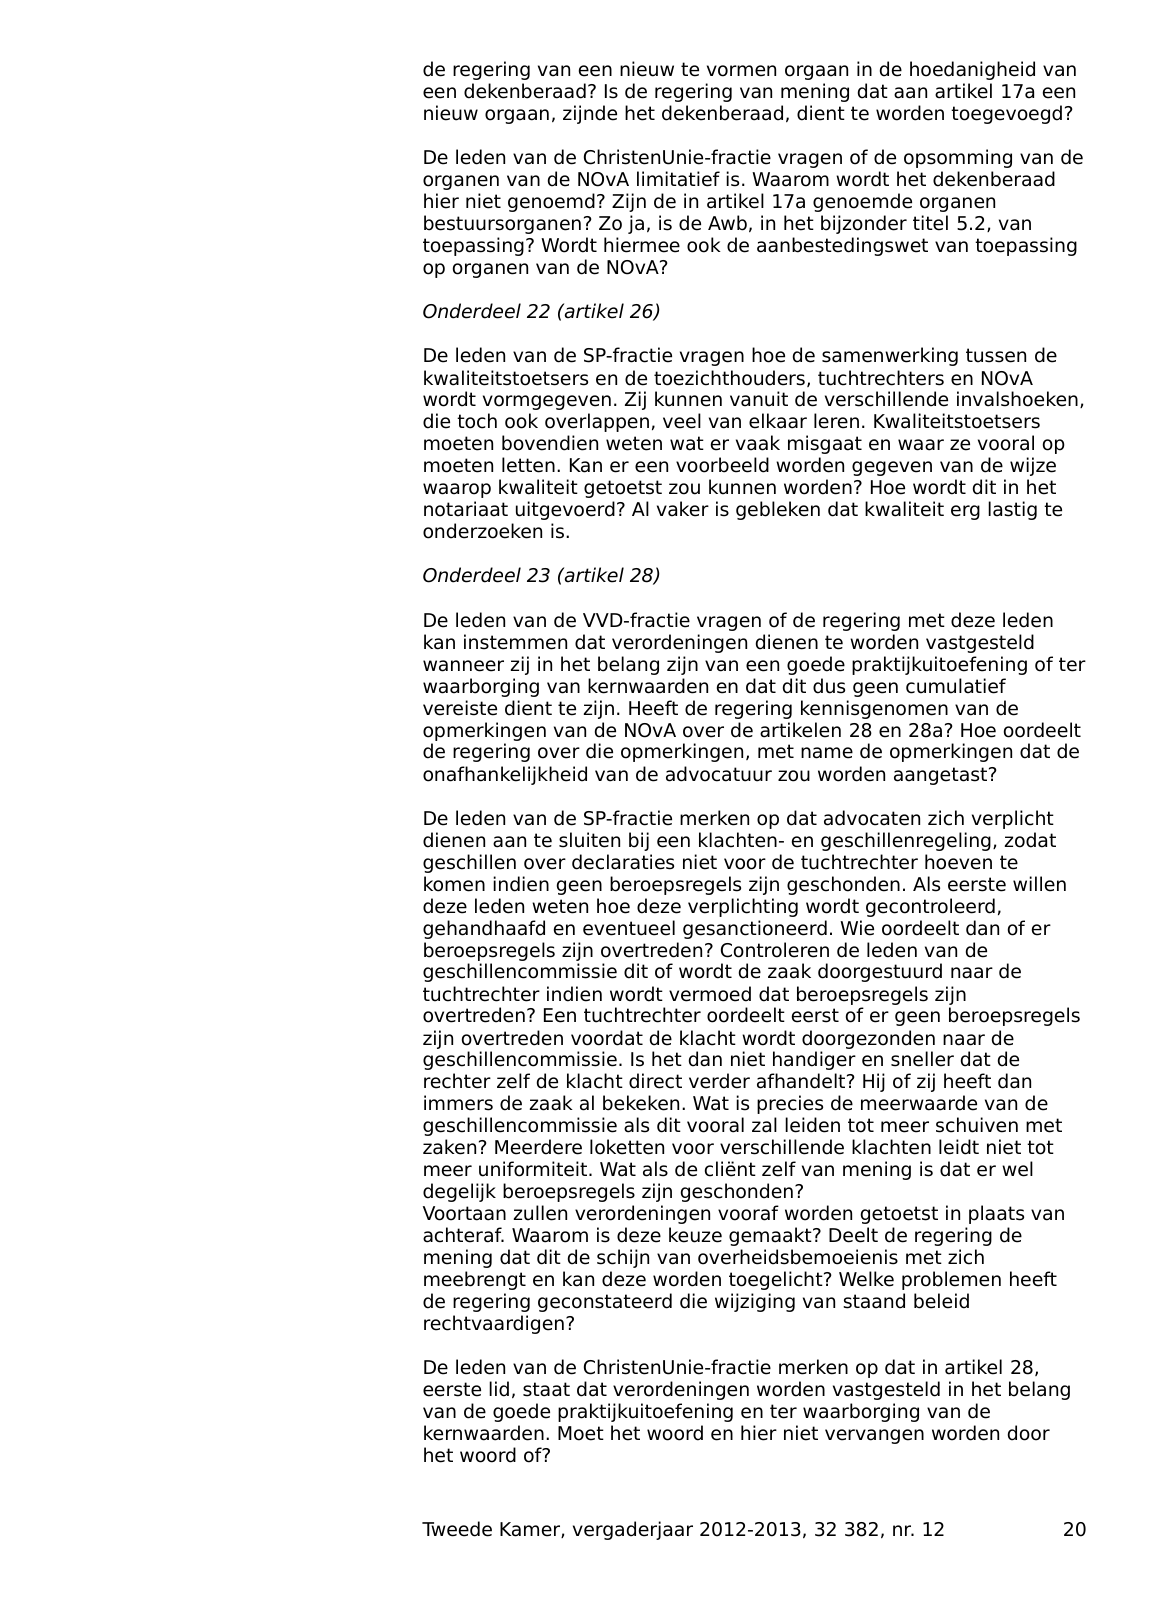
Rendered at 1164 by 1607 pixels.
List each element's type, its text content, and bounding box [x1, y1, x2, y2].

text De leden van de SP-fractie vragen hoe de samenwerking tussen de kwaliteitstoetsers en de toezichthouders, tuchtrechters en NOvA wordt vormgegeven. Zij kunnen vanuit de verschillende invalshoeken, die toch ook overlappen, veel van elkaar leren. Kwaliteitstoetsers moeten bovendien weten wat er vaak misgaat en waar ze vooral op moeten letten. Kan er een voorbeeld worden gegeven van de wijze waarop kwaliteit getoetst zou kunnen worden? Hoe wordt dit in het notariaat uitgevoerd? Al vaker is gebleken dat kwaliteit erg lastig te onderzoeken is. [422, 345, 1087, 543]
text De leden van de ChristenUnie-fractie vragen of de opsomming van de organen van de NOvA limitatief is. Waarom wordt het dekenberaad hier niet genoemd? Zijn de in artikel 17a genoemde organen bestuursorganen? Zo ja, is de Awb, in het bijzonder titel 5.2, van toepassing? Wordt hiermee ook de aanbestedingswet van toepassing op organen van de NOvA? [422, 147, 1087, 279]
subtitle Onderdeel 23 (artikel 28) [422, 565, 1087, 587]
text de regering van een nieuw te vormen orgaan in de hoedanigheid van een dekenberaad? Is de regering van mening dat aan artikel 17a een nieuw orgaan, zijnde het dekenberaad, dient te worden toegevoegd? [422, 59, 1087, 125]
text De leden van de VVD-fractie vragen of de regering met deze leden kan instemmen dat verordeningen dienen te worden vastgesteld wanneer zij in het belang zijn van een goede praktijkuitoefening of ter waarborging van kernwaarden en dat dit dus geen cumulatief vereiste dient te zijn. Heeft de regering kennisgenomen van de opmerkingen van de NOvA over de artikelen 28 en 28a? Hoe oordeelt de regering over die opmerkingen, met name de opmerkingen dat de onafhankelijkheid van de advocatuur zou worden aangetast? [422, 609, 1087, 785]
text De leden van de ChristenUnie-fractie merken op dat in artikel 28, eerste lid, staat dat verordeningen worden vastgesteld in het belang van de goede praktijkuitoefening en ter waarborging van de kernwaarden. Moet het woord en hier niet vervangen worden door het woord of? [422, 1357, 1087, 1467]
text Voortaan zullen verordeningen vooraf worden getoetst in plaats van achteraf. Waarom is deze keuze gemaakt? Deelt de regering de mening dat dit de schijn van overheidsbemoeienis met zich meebrengt en kan deze worden toegelicht? Welke problemen heeft de regering geconstateerd die wijziging van staand beleid rechtvaardigen? [422, 1203, 1087, 1335]
subtitle Onderdeel 22 (artikel 26) [422, 301, 1087, 323]
text De leden van de SP-fractie merken op dat advocaten zich verplicht dienen aan te sluiten bij een klachten- en geschillenregeling, zodat geschillen over declaraties niet voor de tuchtrechter hoeven te komen indien geen beroepsregels zijn geschonden. Als eerste willen deze leden weten hoe deze verplichting wordt gecontroleerd, gehandhaafd en eventueel gesanctioneerd. Wie oordeelt dan of er beroepsregels zijn overtreden? Controleren de leden van de geschillencommissie dit of wordt de zaak doorgestuurd naar de tuchtrechter indien wordt vermoed dat beroepsregels zijn overtreden? Een tuchtrechter oordeelt eerst of er geen beroepsregels zijn overtreden voordat de klacht wordt doorgezonden naar de geschillencommissie. Is het dan niet handiger en sneller dat de rechter zelf de klacht direct verder afhandelt? Hij of zij heeft dan immers de zaak al bekeken. Wat is precies de meerwaarde van de geschillencommissie als dit vooral zal leiden tot meer schuiven met zaken? Meerdere loketten voor verschillende klachten leidt niet tot meer uniformiteit. Wat als de cliënt zelf van mening is dat er wel degelijk beroepsregels zijn geschonden? [422, 808, 1087, 1203]
